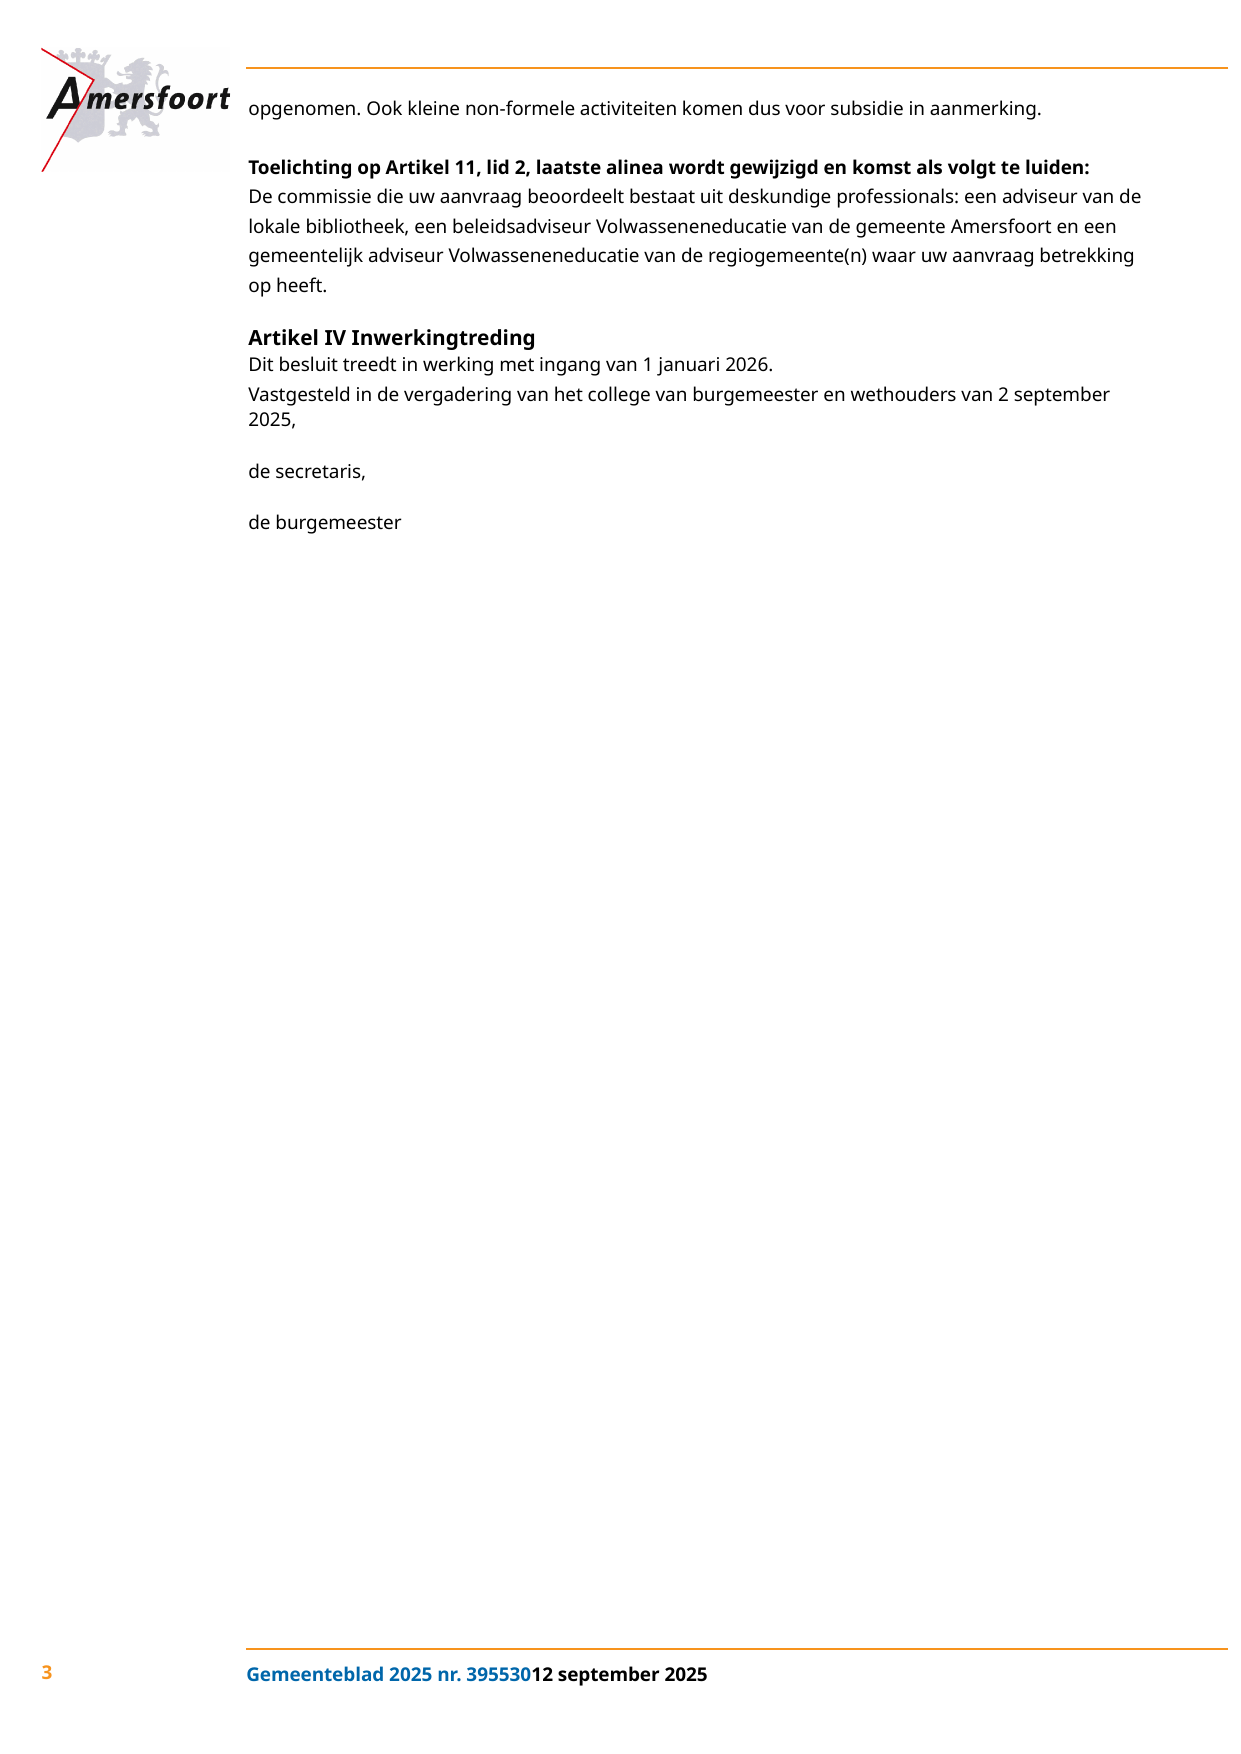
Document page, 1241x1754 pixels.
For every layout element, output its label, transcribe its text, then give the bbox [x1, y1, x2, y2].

text Vastgesteld in de vergadering van het college van burgemeester en wethouders van 2 september 2025, [248, 381, 1152, 432]
text de secretaris, [248, 458, 1152, 484]
text De commissie die uw aanvraag beoordeelt bestaat uit deskundige professionals: een adviseur van de lokale bibliotheek, een beleidsadviseur Volwasseneneducatie van de gemeente Amersfoort en een gemeentelijk adviseur Volwasseneneducatie van de regiogemeente(n) waar uw aanvraag betrekking op heeft. [248, 183, 1152, 298]
text de burgemeester [248, 509, 1152, 535]
text Dit besluit treedt in werking met ingang van 1 januari 2026. [248, 351, 1152, 377]
text Toelichting op Artikel 11, lid 2, laatste alinea wordt gewijzigd en komst als volgt te luiden: [248, 154, 1152, 180]
text Artikel IV Inwerkingtreding [248, 323, 1152, 351]
picture [41, 47, 231, 172]
text opgenomen. Ook kleine non-formele activiteiten komen dus voor subsidie in aanmerking. [248, 95, 1152, 121]
